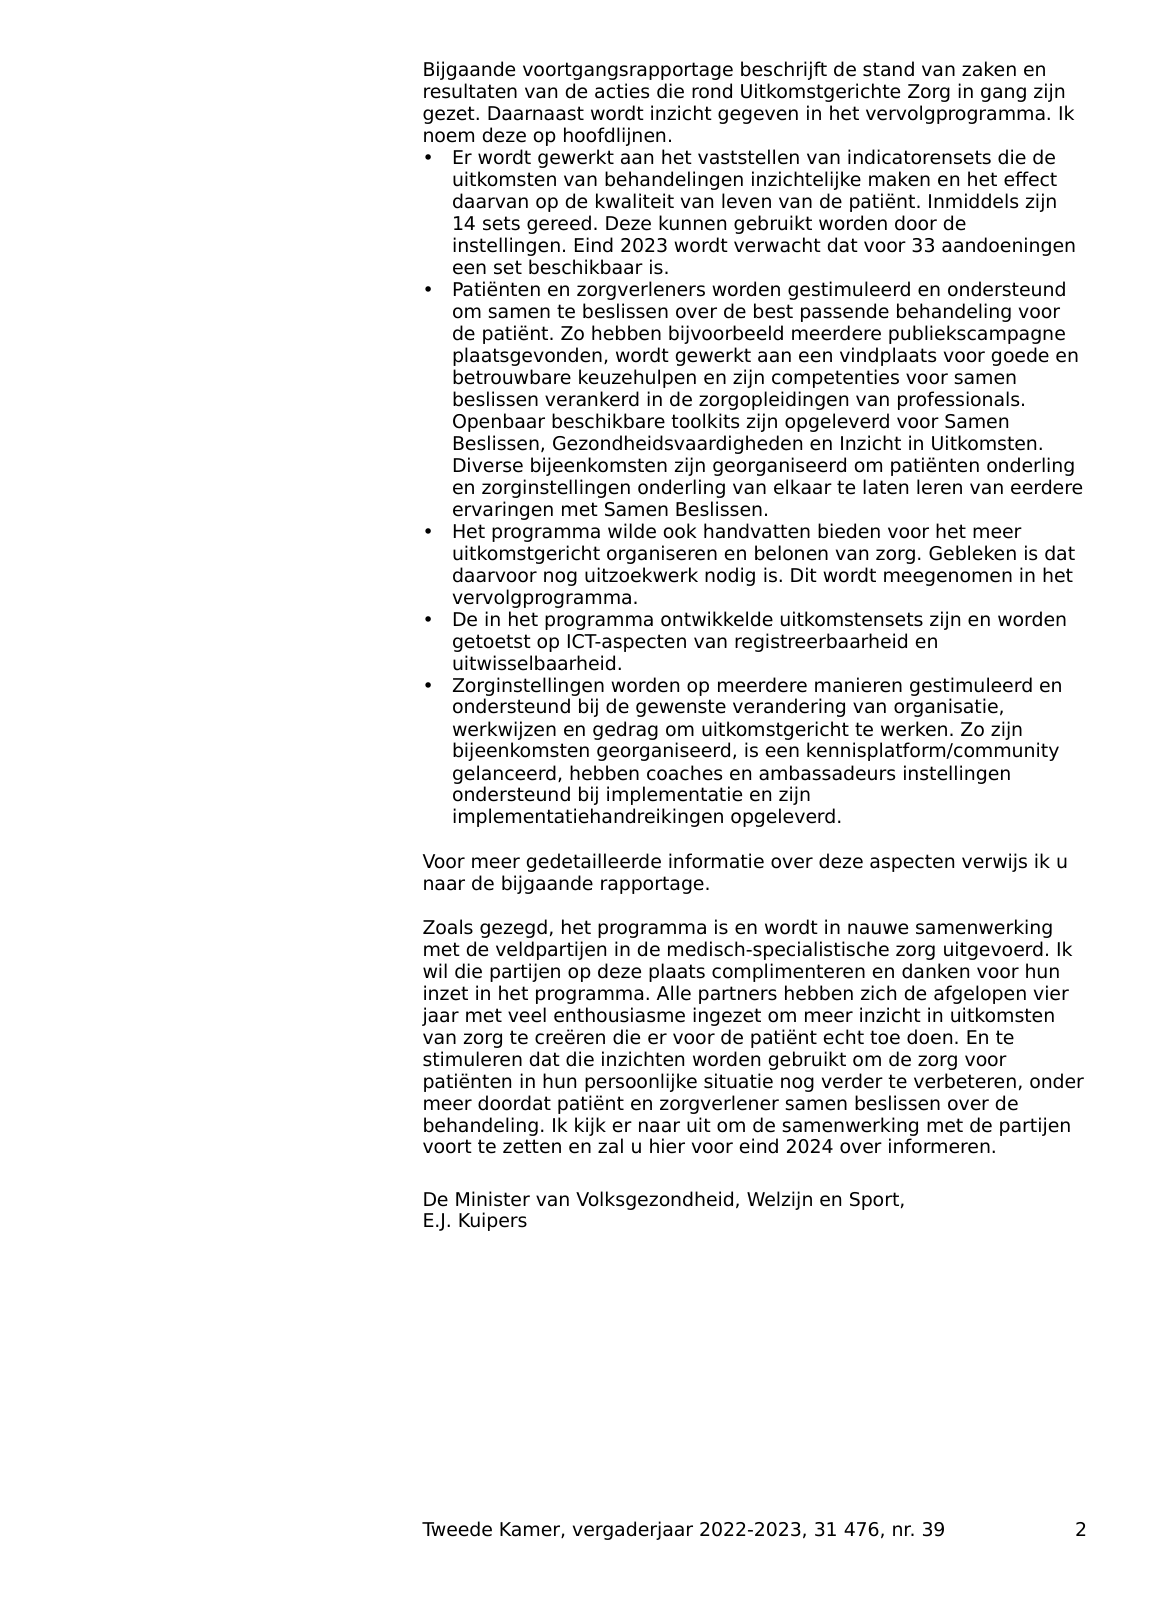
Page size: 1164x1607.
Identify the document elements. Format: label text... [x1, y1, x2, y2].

text Voor meer gedetailleerde informatie over deze aspecten verwijs ik u naar de bijgaande rapportage. [422, 851, 1087, 894]
text • De in het programma ontwikkelde uitkomstensets zijn en worden getoetst op ICT-aspecten van registreerbaarheid en uitwisselbaarheid. [422, 608, 1087, 674]
text De Minister van Volksgezondheid, Welzijn en Sport, E.J. Kuipers [422, 1188, 1087, 1232]
text • Patiënten en zorgverleners worden gestimuleerd en ondersteund om samen te beslissen over de best passende behandeling voor de patiënt. Zo hebben bijvoorbeeld meerdere publiekscampagne plaatsgevonden, wordt gewerkt aan een vindplaats voor goede en betrouwbare keuzehulpen en zijn competenties voor samen beslissen verankerd in de zorgopleidingen van professionals. Openbaar beschikbare toolkits zijn opgeleverd voor Samen Beslissen, Gezondheidsvaardigheden en Inzicht in Uitkomsten. Diverse bijeenkomsten zijn georganiseerd om patiënten onderling en zorginstellingen onderling van elkaar te laten leren van eerdere ervaringen met Samen Beslissen. [422, 279, 1087, 521]
text Zoals gezegd, het programma is en wordt in nauwe samenwerking met de veldpartijen in de medisch-specialistische zorg uitgevoerd. Ik wil die partijen op deze plaats complimenteren en danken voor hun inzet in het programma. Alle partners hebben zich de afgelopen vier jaar met veel enthousiasme ingezet om meer inzicht in uitkomsten van zorg te creëren die er voor de patiënt echt toe doen. En te stimuleren dat die inzichten worden gebruikt om de zorg voor patiënten in hun persoonlijke situatie nog verder te verbeteren, onder meer doordat patiënt en zorgverlener samen beslissen over de behandeling. Ik kijk er naar uit om de samenwerking met de partijen voort te zetten en zal u hier voor eind 2024 over informeren. [422, 917, 1087, 1158]
text • Zorginstellingen worden op meerdere manieren gestimuleerd en ondersteund bij de gewenste verandering van organisatie, werkwijzen en gedrag om uitkomstgericht te werken. Zo zijn bijeenkomsten georganiseerd, is een kennisplatform/community gelanceerd, hebben coaches en ambassadeurs instellingen ondersteund bij implementatie en zijn implementatiehandreikingen opgeleverd. [422, 674, 1087, 828]
text • Er wordt gewerkt aan het vaststellen van indicatorensets die de uitkomsten van behandelingen inzichtelijke maken en het effect daarvan op de kwaliteit van leven van de patiënt. Inmiddels zijn 14 sets gereed. Deze kunnen gebruikt worden door de instellingen. Eind 2023 wordt verwacht dat voor 33 aandoeningen een set beschikbaar is. [422, 147, 1087, 279]
text • Het programma wilde ook handvatten bieden voor het meer uitkomstgericht organiseren en belonen van zorg. Gebleken is dat daarvoor nog uitzoekwerk nodig is. Dit wordt meegenomen in het vervolgprogramma. [422, 521, 1087, 608]
text Bijgaande voortgangsrapportage beschrijft de stand van zaken en resultaten van de acties die rond Uitkomstgerichte Zorg in gang zijn gezet. Daarnaast wordt inzicht gegeven in het vervolgprogramma. Ik noem deze op hoofdlijnen. [422, 59, 1087, 147]
